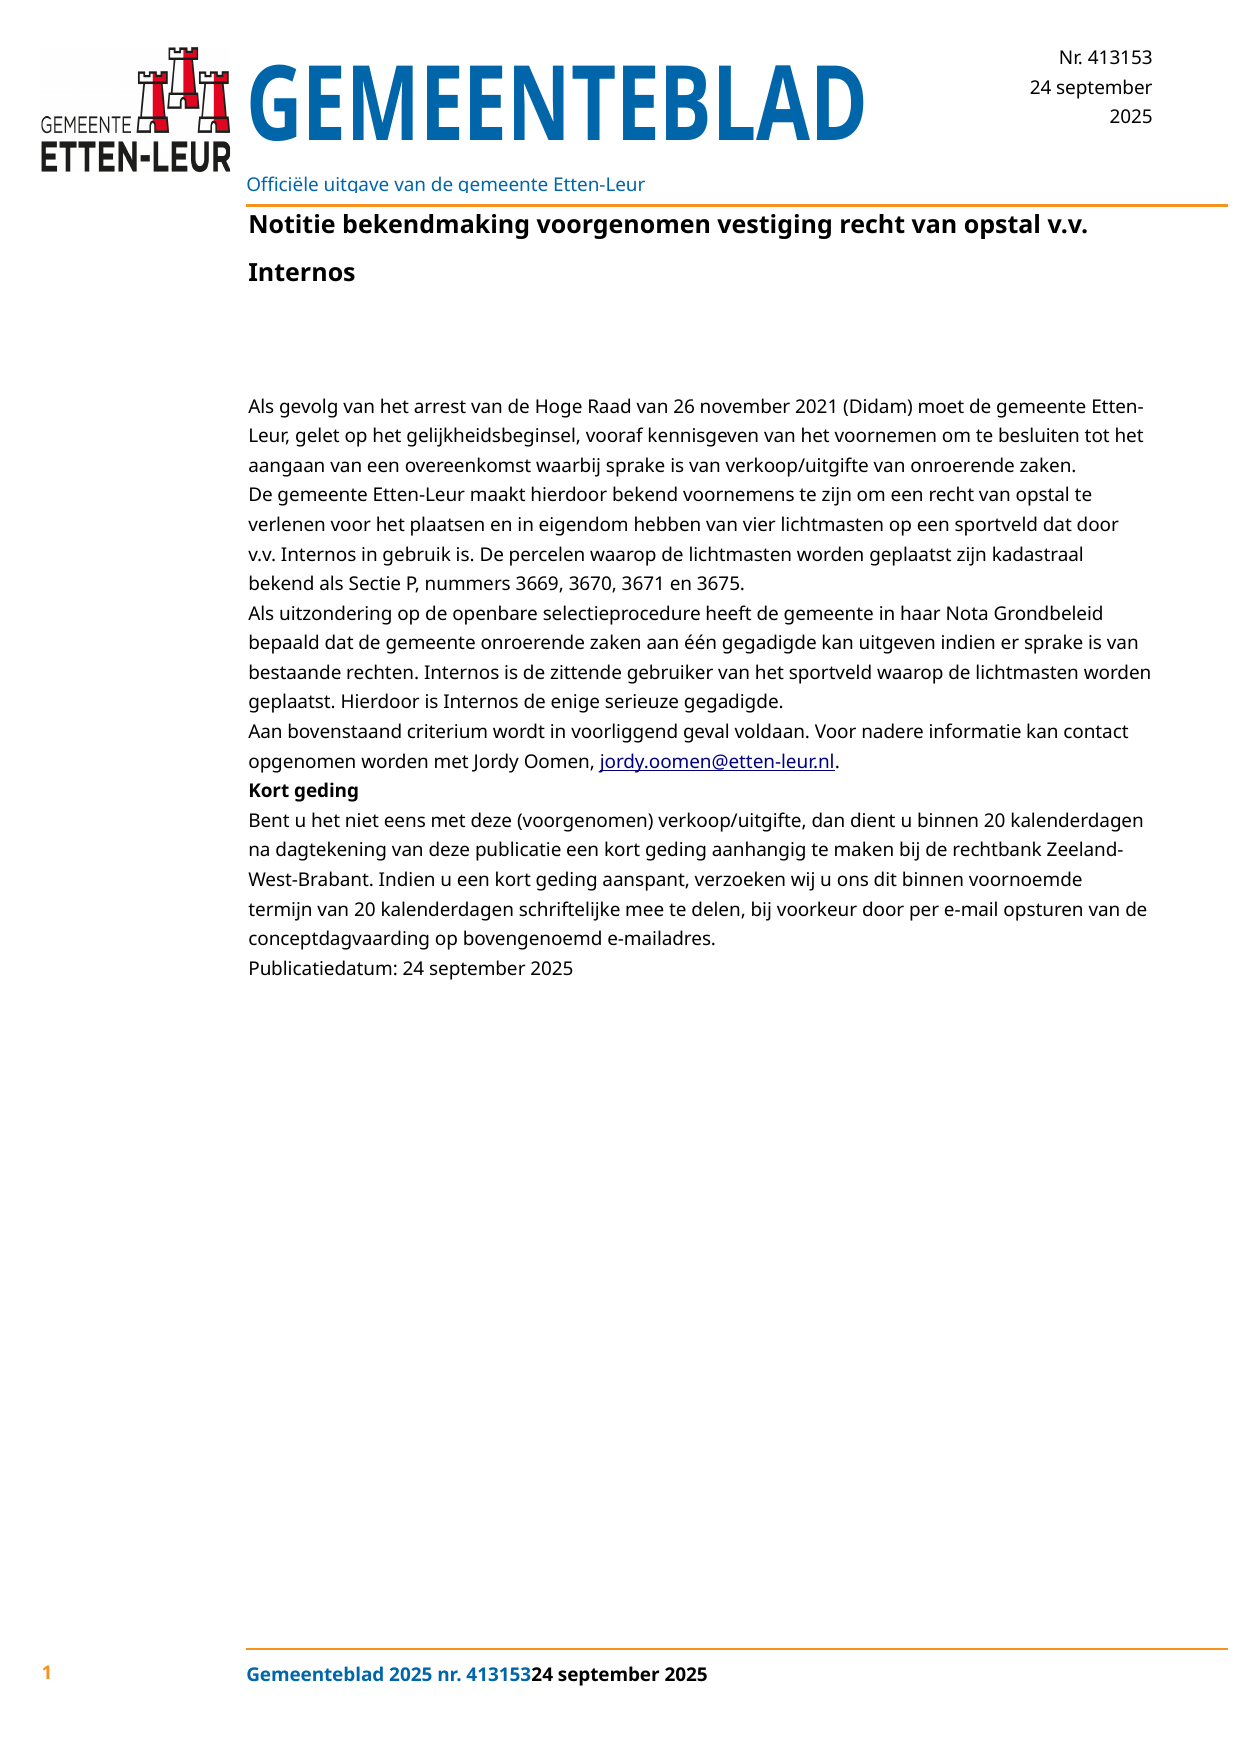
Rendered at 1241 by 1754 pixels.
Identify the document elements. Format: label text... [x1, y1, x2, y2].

text Aan bovenstaand criterium wordt in voorliggend geval voldaan. Voor nadere informatie kan contact opgenomen worden met Jordy Oomen, jordy.oomen@etten-leur.nl. [248, 718, 1152, 774]
text Als uitzondering op de openbare selectieprocedure heeft de gemeente in haar Nota Grondbeleid bepaald dat de gemeente onroerende zaken aan één gegadigde kan uitgeven indien er sprake is van bestaande rechten. Internos is de zittende gebruiker van het sportveld waarop de lichtmasten worden geplaatst. Hierdoor is Internos de enige serieuze gegadigde. [248, 600, 1152, 714]
picture [41, 47, 231, 172]
text Publicatiedatum: 24 september 2025 [248, 955, 1152, 981]
text De gemeente Etten-Leur maakt hierdoor bekend voornemens te zijn om een recht van opstal te verlenen voor het plaatsen en in eigendom hebben van vier lichtmasten op een sportveld dat door v.v. Internos in gebruik is. De percelen waarop de lichtmasten worden geplaatst zijn kadastraal bekend als Sectie P, nummers 3669, 3670, 3671 en 3675. [248, 482, 1152, 596]
text Bent u het niet eens met deze (voorgenomen) verkoop/uitgifte, dan dient u binnen 20 kalenderdagen na dagtekening van deze publicatie een kort geding aanhangig te maken bij de rechtbank Zeeland-West-Brabant. Indien u een kort geding aanspant, verzoeken wij u ons dit binnen voornoemde termijn van 20 kalenderdagen schriftelijke mee te delen, bij voorkeur door per e-mail opsturen van de conceptdagvaarding op bovengenoemd e-mailadres. [248, 807, 1152, 951]
text Kort geding [248, 777, 1152, 803]
text Als gevolg van het arrest van de Hoge Raad van 26 november 2021 (Didam) moet de gemeente Etten-Leur, gelet op het gelijkheidsbeginsel, vooraf kennisgeven van het voornemen om te besluiten tot het aangaan van een overeenkomst waarbij sprake is van verkoop/uitgifte van onroerende zaken. [248, 393, 1152, 478]
text Notitie bekendmaking voorgenomen vestiging recht van opstal v.v. Internos [248, 207, 1152, 288]
